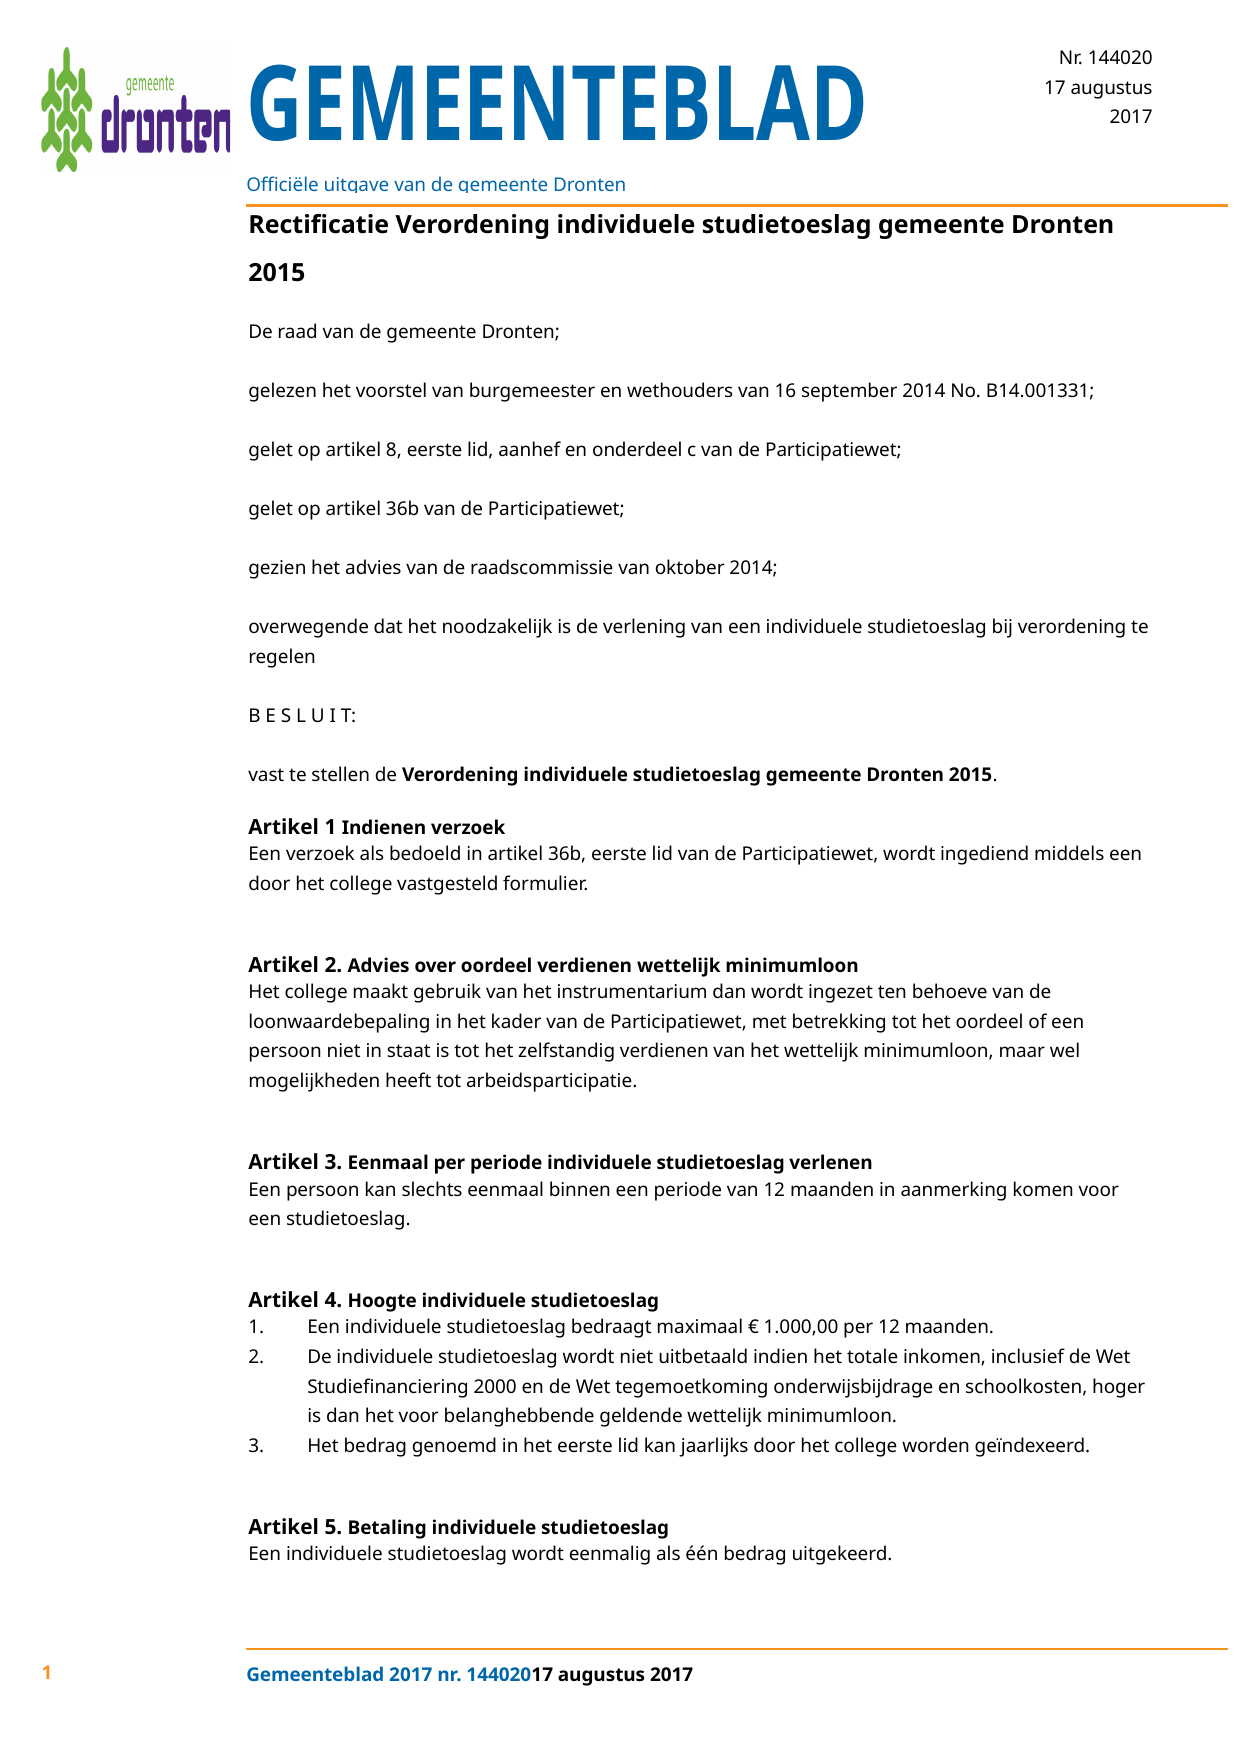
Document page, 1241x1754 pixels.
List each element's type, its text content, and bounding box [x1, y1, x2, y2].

text Een individuele studietoeslag wordt eenmalig als één bedrag uitgekeerd. [248, 1541, 1152, 1566]
text Artikel 2. Advies over oordeel verdienen wettelijk minimumloon [248, 950, 1152, 978]
text Artikel 1 Indienen verzoek [248, 812, 1152, 841]
text Een verzoek als bedoeld in artikel 36b, eerste lid van de Participatiewet, wordt ingediend middels een door het college vastgesteld formulier. [248, 841, 1152, 896]
text vast te stellen de Verordening individuele studietoeslag gemeente Dronten 2015. [248, 762, 1152, 787]
text gelet op artikel 36b van de Participatiewet; [248, 495, 1152, 521]
text B E S L U I T: [248, 702, 1152, 728]
text gelezen het voorstel van burgemeester en wethouders van 16 september 2014 No. B14.001331; [248, 377, 1152, 403]
text Rectificatie Verordening individuele studietoeslag gemeente Dronten 2015 [248, 207, 1152, 288]
text De raad van de gemeente Dronten; [248, 318, 1152, 344]
text Artikel 3. Eenmaal per periode individuele studietoeslag verlenen [248, 1147, 1152, 1176]
list Het bedrag genoemd in het eerste lid kan jaarlijks door het college worden geïndexeerd. [248, 1432, 1152, 1458]
text Een persoon kan slechts eenmaal binnen een periode van 12 maanden in aanmerking komen voor een studietoeslag. [248, 1176, 1152, 1231]
text overwegende dat het noodzakelijk is de verlening van een individuele studietoeslag bij verordening te regelen [248, 614, 1152, 669]
picture [41, 47, 231, 172]
text gelet op artikel 8, eerste lid, aanhef en onderdeel c van de Participatiewet; [248, 436, 1152, 462]
list De individuele studietoeslag wordt niet uitbetaald indien het totale inkomen, inclusief de Wet Studiefinanciering 2000 en de Wet tegemoetkoming onderwijsbijdrage en schoolkosten, hoger is dan het voor belanghebbende geldende wettelijk minimumloon. [248, 1343, 1152, 1428]
text Artikel 5. Betaling individuele studietoeslag [248, 1512, 1152, 1541]
text gezien het advies van de raadscommissie van oktober 2014; [248, 554, 1152, 580]
list Een individuele studietoeslag bedraagt maximaal € 1.000,00 per 12 maanden. [248, 1314, 1152, 1339]
text Het college maakt gebruik van het instrumentarium dan wordt ingezet ten behoeve van de loonwaardebepaling in het kader van de Participatiewet, met betrekking tot het oordeel of een persoon niet in staat is tot het zelfstandig verdienen van het wettelijk minimumloon, maar wel mogelijkheden heeft tot arbeidsparticipatie. [248, 978, 1152, 1093]
text Artikel 4. Hoogte individuele studietoeslag [248, 1285, 1152, 1314]
